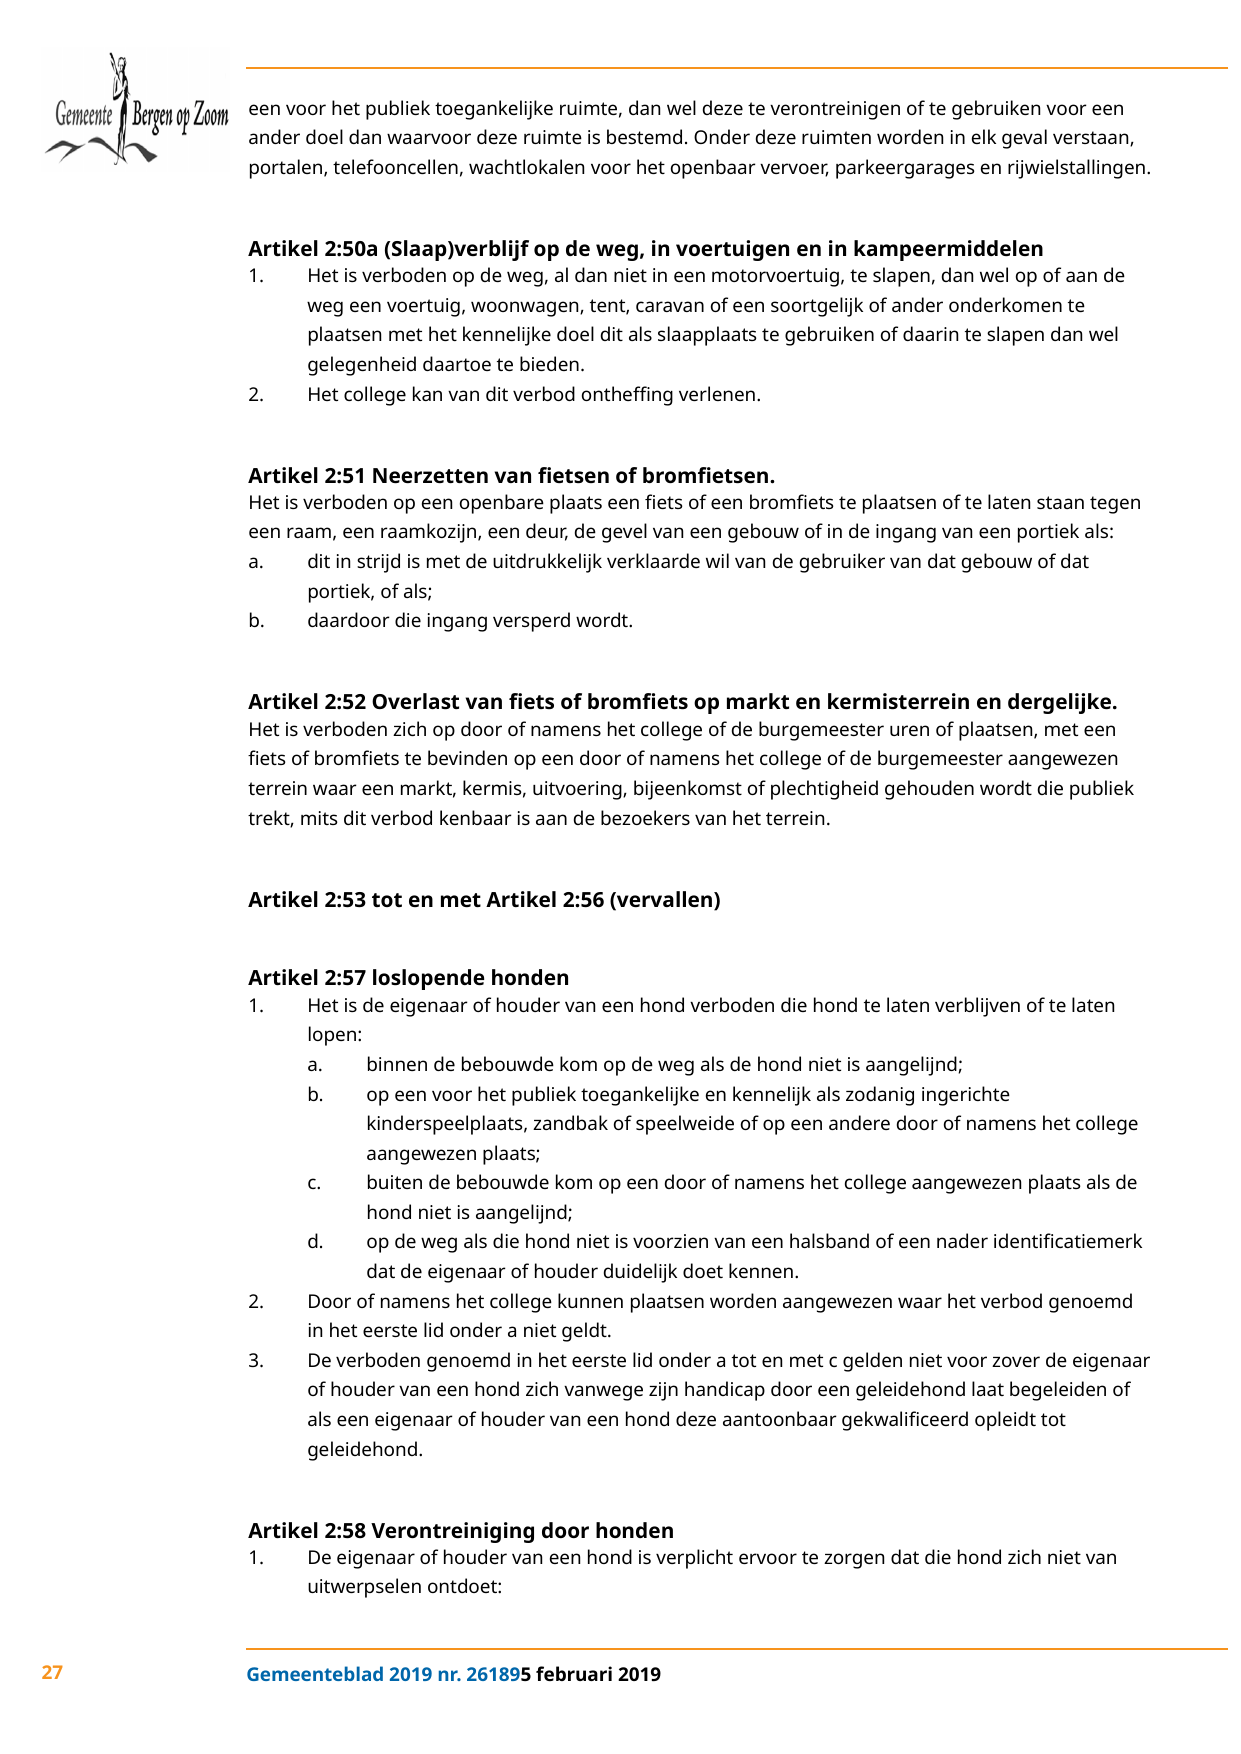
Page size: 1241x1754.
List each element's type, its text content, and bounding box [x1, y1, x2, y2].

list dit in strijd is met de uitdrukkelijk verklaarde wil van de gebruiker van dat gebouw of dat portiek, of als; [248, 548, 1152, 604]
text Het is verboden op een openbare plaats een fiets of een bromfiets te plaatsen of te laten staan tegen een raam, een raamkozijn, een deur, de gevel van een gebouw of in de ingang van een portiek als: [248, 489, 1152, 544]
list De eigenaar of houder van een hond is verplicht ervoor te zorgen dat die hond zich niet van uitwerpselen ontdoet: [248, 1544, 1152, 1599]
list op een voor het publiek toegankelijke en kennelijk als zodanig ingerichte kinderspeelplaats, zandbak of speelweide of op een andere door of namens het college aangewezen plaats; [307, 1081, 1152, 1166]
list buiten de bebouwde kom op een door of namens het college aangewezen plaats als de hond niet is aangelijnd; [307, 1169, 1152, 1225]
text Artikel 2:51 Neerzetten van fietsen of bromfietsen. [248, 461, 1152, 489]
list De verboden genoemd in het eerste lid onder a tot en met c gelden niet voor zover de eigenaar of houder van een hond zich vanwege zijn handicap door een geleidehond laat begeleiden of als een eigenaar of houder van een hond deze aantoonbaar gekwalificeerd opleidt tot geleidehond. [248, 1347, 1152, 1461]
text Het is verboden zich op door of namens het college of de burgemeester uren of plaatsen, met een fiets of bromfiets te bevinden op een door of namens het college of de burgemeester aangewezen terrein waar een markt, kermis, uitvoering, bijeenkomst of plechtigheid gehouden wordt die publiek trekt, mits dit verbod kenbaar is aan de bezoekers van het terrein. [248, 716, 1152, 830]
text Artikel 2:57 loslopende honden [248, 963, 1152, 992]
list Het is de eigenaar of houder van een hond verboden die hond te laten verblijven of te laten lopen: [248, 992, 1152, 1047]
picture [41, 47, 231, 172]
list Het is verboden op de weg, al dan niet in een motorvoertuig, te slapen, dan wel op of aan de weg een voertuig, woonwagen, tent, caravan of een soortgelijk of ander onderkomen te plaatsen met het kennelijke doel dit als slaapplaats te gebruiken of daarin te slapen dan wel gelegenheid daartoe te bieden. [248, 262, 1152, 377]
list daardoor die ingang versperd wordt. [248, 607, 1152, 633]
list Het college kan van dit verbod ontheffing verlenen. [248, 381, 1152, 406]
list binnen de bebouwde kom op de weg als de hond niet is aangelijnd; [307, 1051, 1152, 1077]
text Artikel 2:53 tot en met Artikel 2:56 (vervallen) [248, 885, 1152, 913]
text Artikel 2:50a (Slaap)verblijf op de weg, in voertuigen en in kampeermiddelen [248, 234, 1152, 262]
list Door of namens het college kunnen plaatsen worden aangewezen waar het verbod genoemd in het eerste lid onder a niet geldt. [248, 1288, 1152, 1343]
text een voor het publiek toegankelijke ruimte, dan wel deze te verontreinigen of te gebruiken voor een ander doel dan waarvoor deze ruimte is bestemd. Onder deze ruimten worden in elk geval verstaan, portalen, telefooncellen, wachtlokalen voor het openbaar vervoer, parkeergarages en rijwielstallingen. [248, 95, 1152, 180]
list op de weg als die hond niet is voorzien van een halsband of een nader identificatiemerk dat de eigenaar of houder duidelijk doet kennen. [307, 1229, 1152, 1284]
text Artikel 2:52 Overlast van fiets of bromfiets op markt en kermisterrein en dergelijke. [248, 687, 1152, 716]
text Artikel 2:58 Verontreiniging door honden [248, 1516, 1152, 1544]
